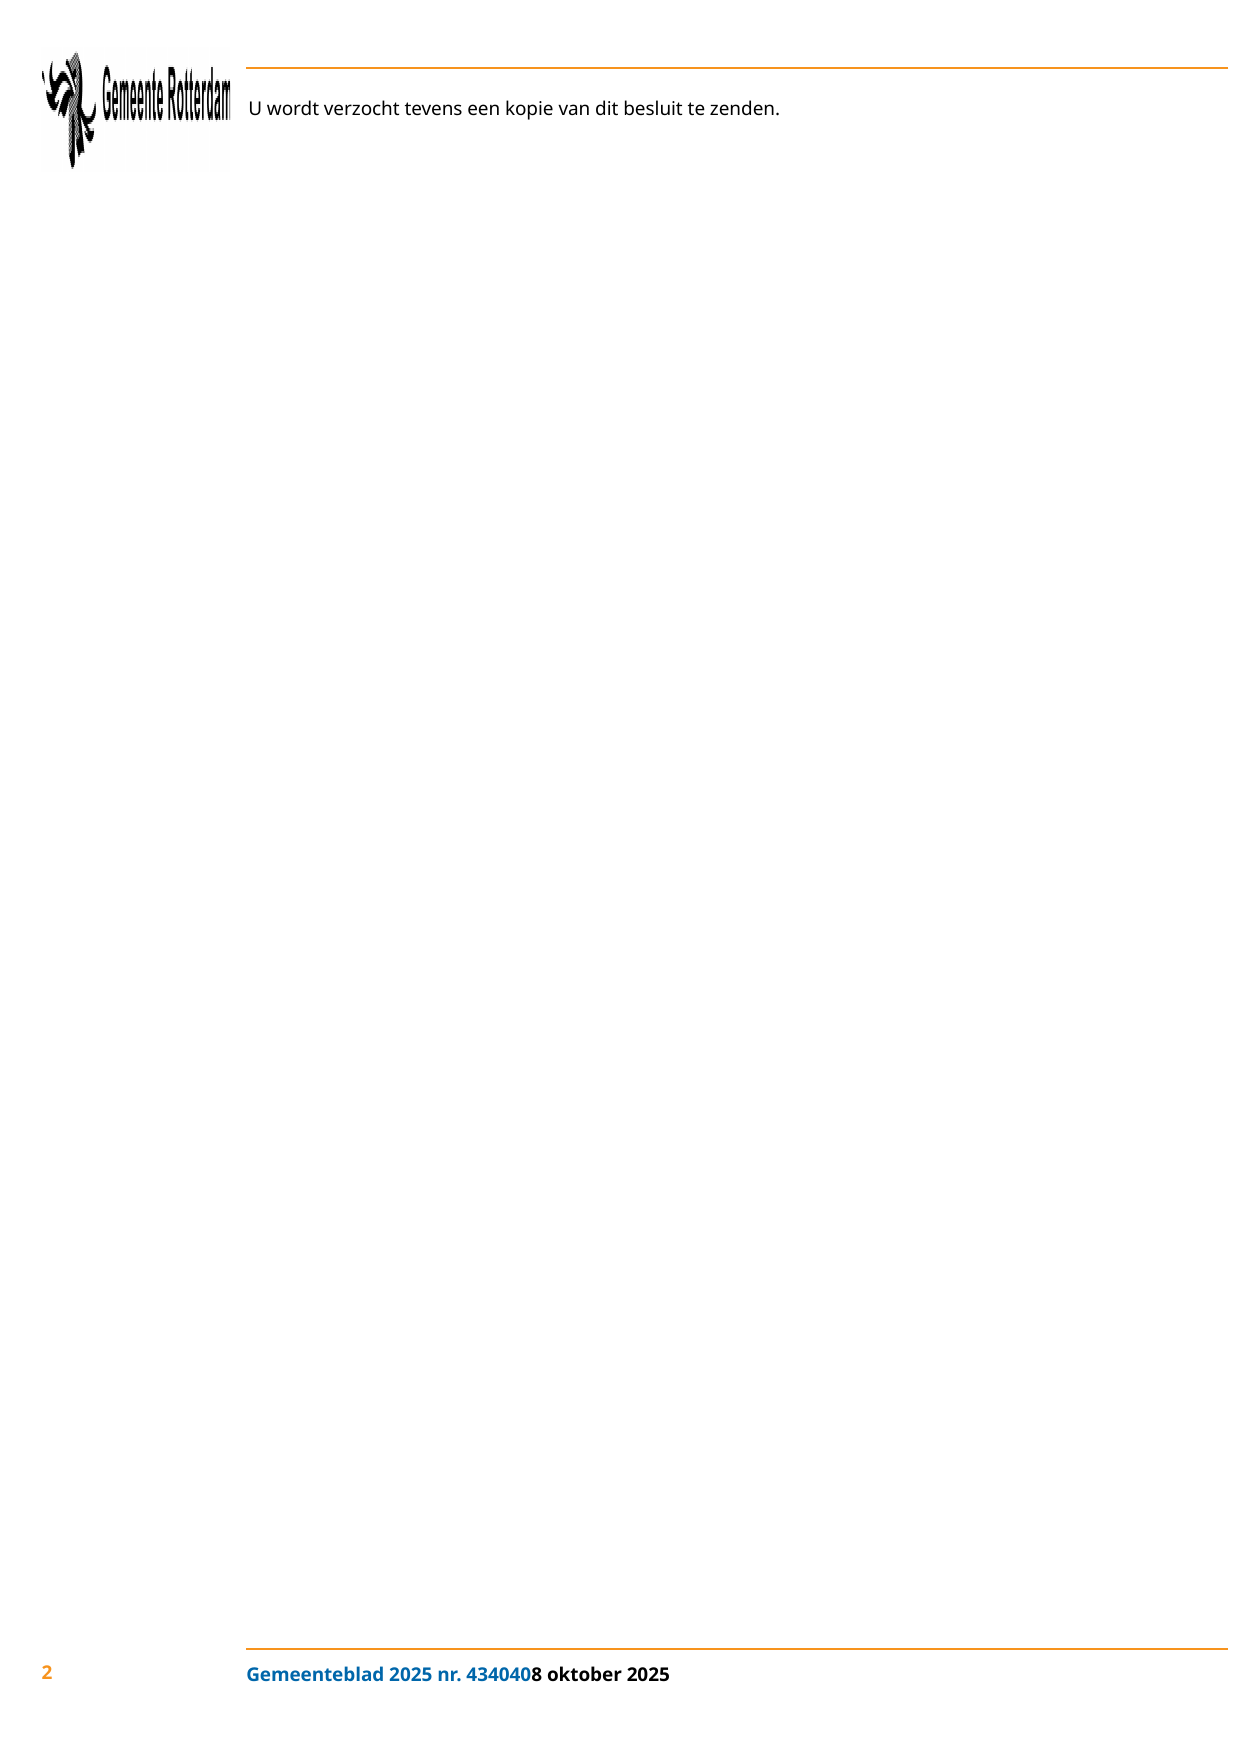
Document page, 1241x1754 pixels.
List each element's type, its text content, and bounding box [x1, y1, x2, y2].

picture [41, 47, 231, 172]
text U wordt verzocht tevens een kopie van dit besluit te zenden. [248, 95, 1152, 121]
